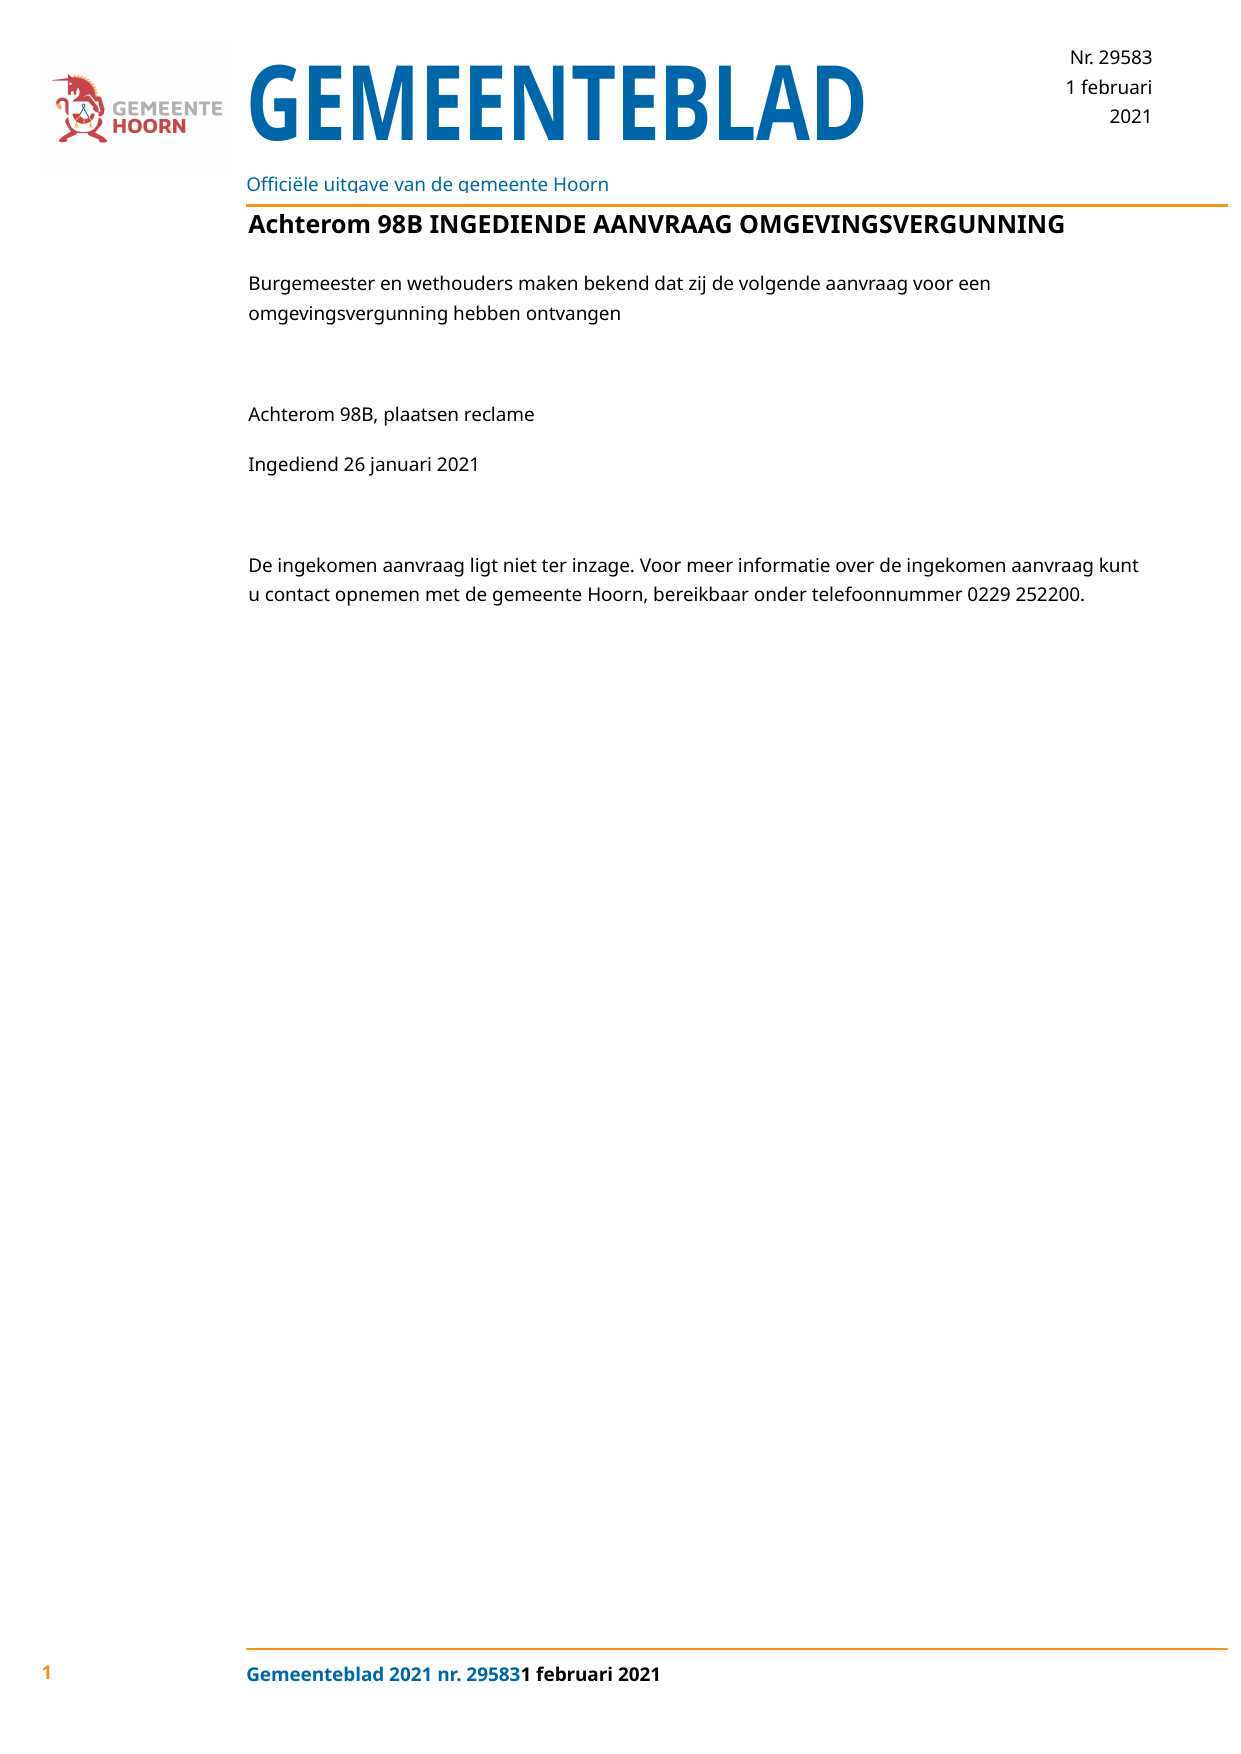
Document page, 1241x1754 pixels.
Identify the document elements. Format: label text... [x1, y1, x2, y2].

text Ingediend 26 januari 2021 [248, 451, 1152, 477]
picture [41, 47, 231, 172]
text Achterom 98B INGEDIENDE AANVRAAG OMGEVINGSVERGUNNING [248, 207, 1152, 241]
text De ingekomen aanvraag ligt niet ter inzage. Voor meer informatie over de ingekomen aanvraag kunt u contact opnemen met de gemeente Hoorn, bereikbaar onder telefoonnummer 0229 252200. [248, 552, 1152, 607]
text Achterom 98B, plaatsen reclame [248, 401, 1152, 426]
text Burgemeester en wethouders maken bekend dat zij de volgende aanvraag voor een omgevingsvergunning hebben ontvangen [248, 270, 1152, 326]
